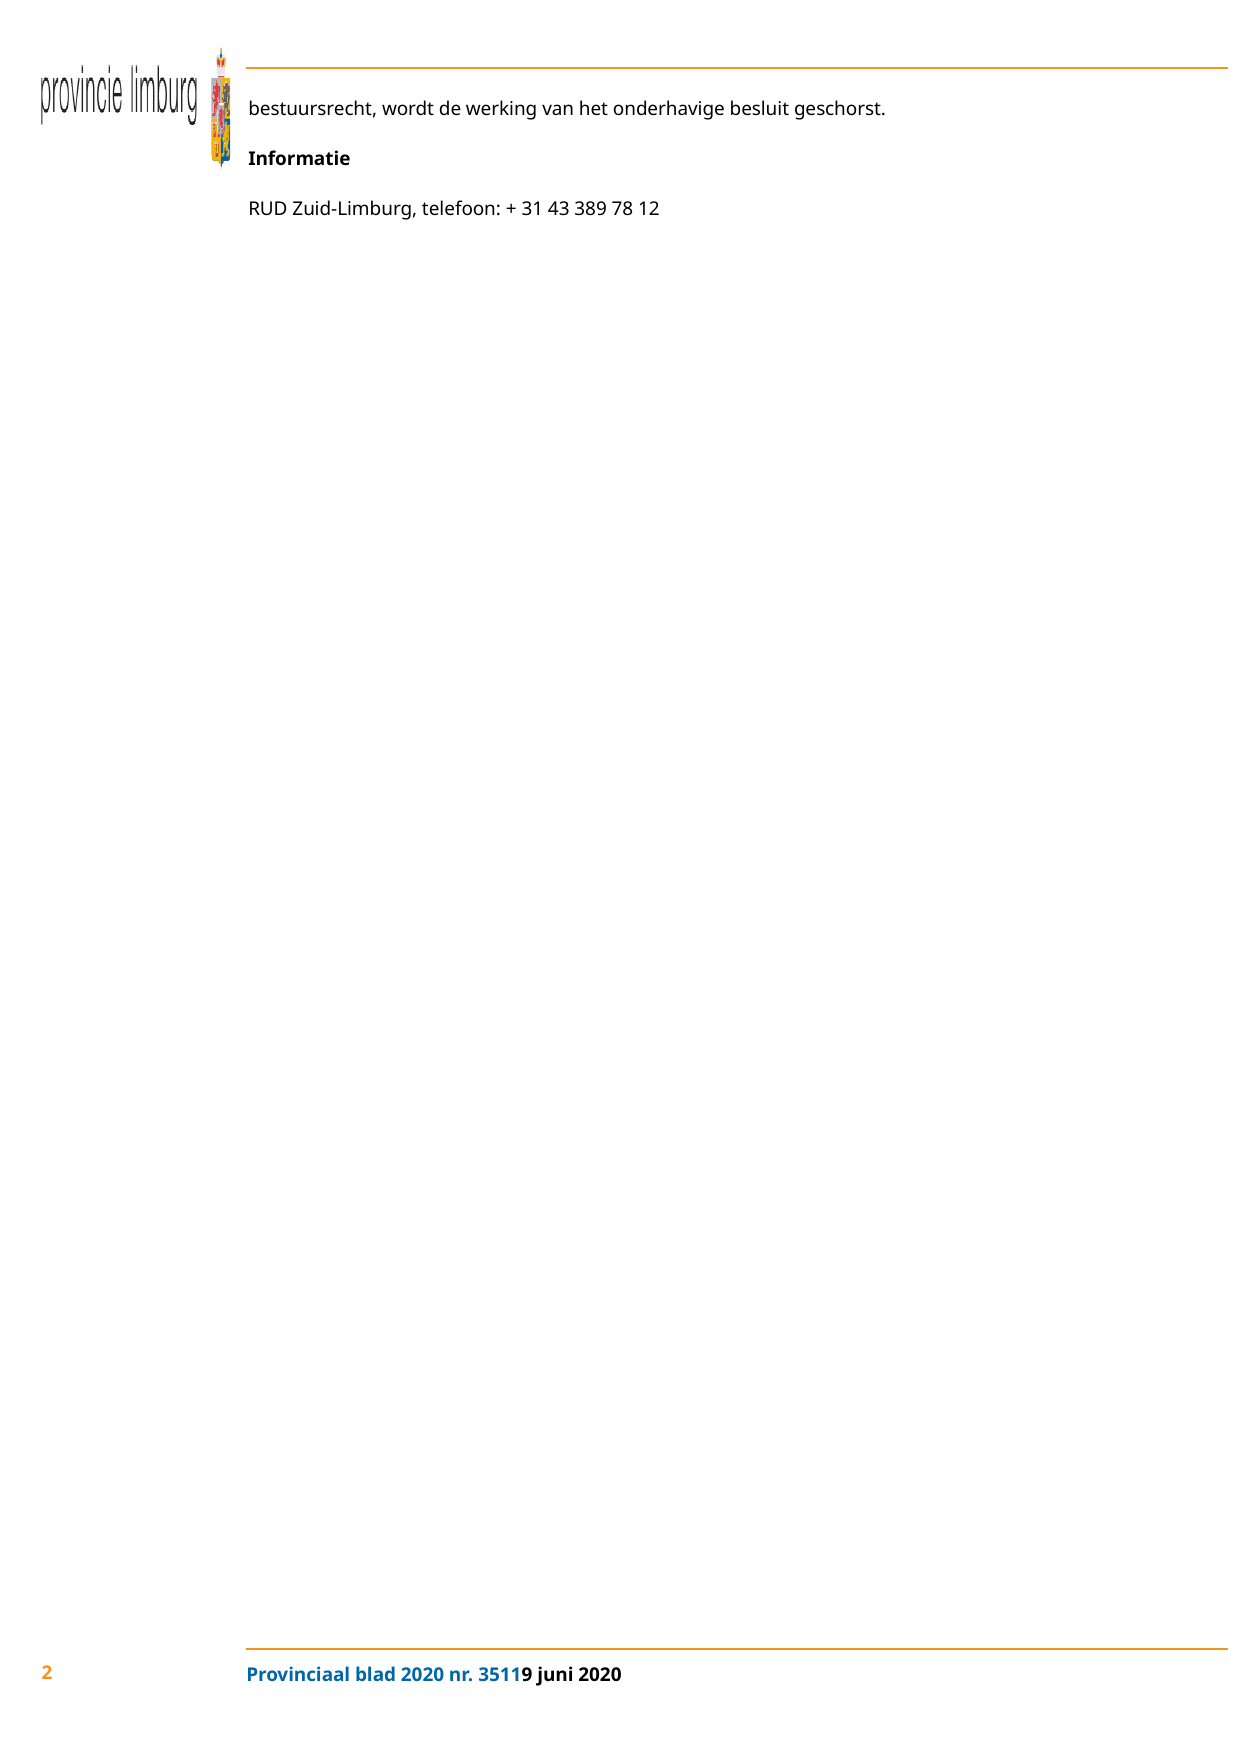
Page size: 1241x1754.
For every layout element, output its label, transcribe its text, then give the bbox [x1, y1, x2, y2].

text Informatie [248, 145, 1152, 171]
text RUD Zuid-Limburg, telefoon: + 31 43 389 78 12 [248, 196, 1152, 221]
picture [41, 47, 231, 172]
text bestuursrecht, wordt de werking van het onderhavige besluit geschorst. [248, 95, 1152, 121]
